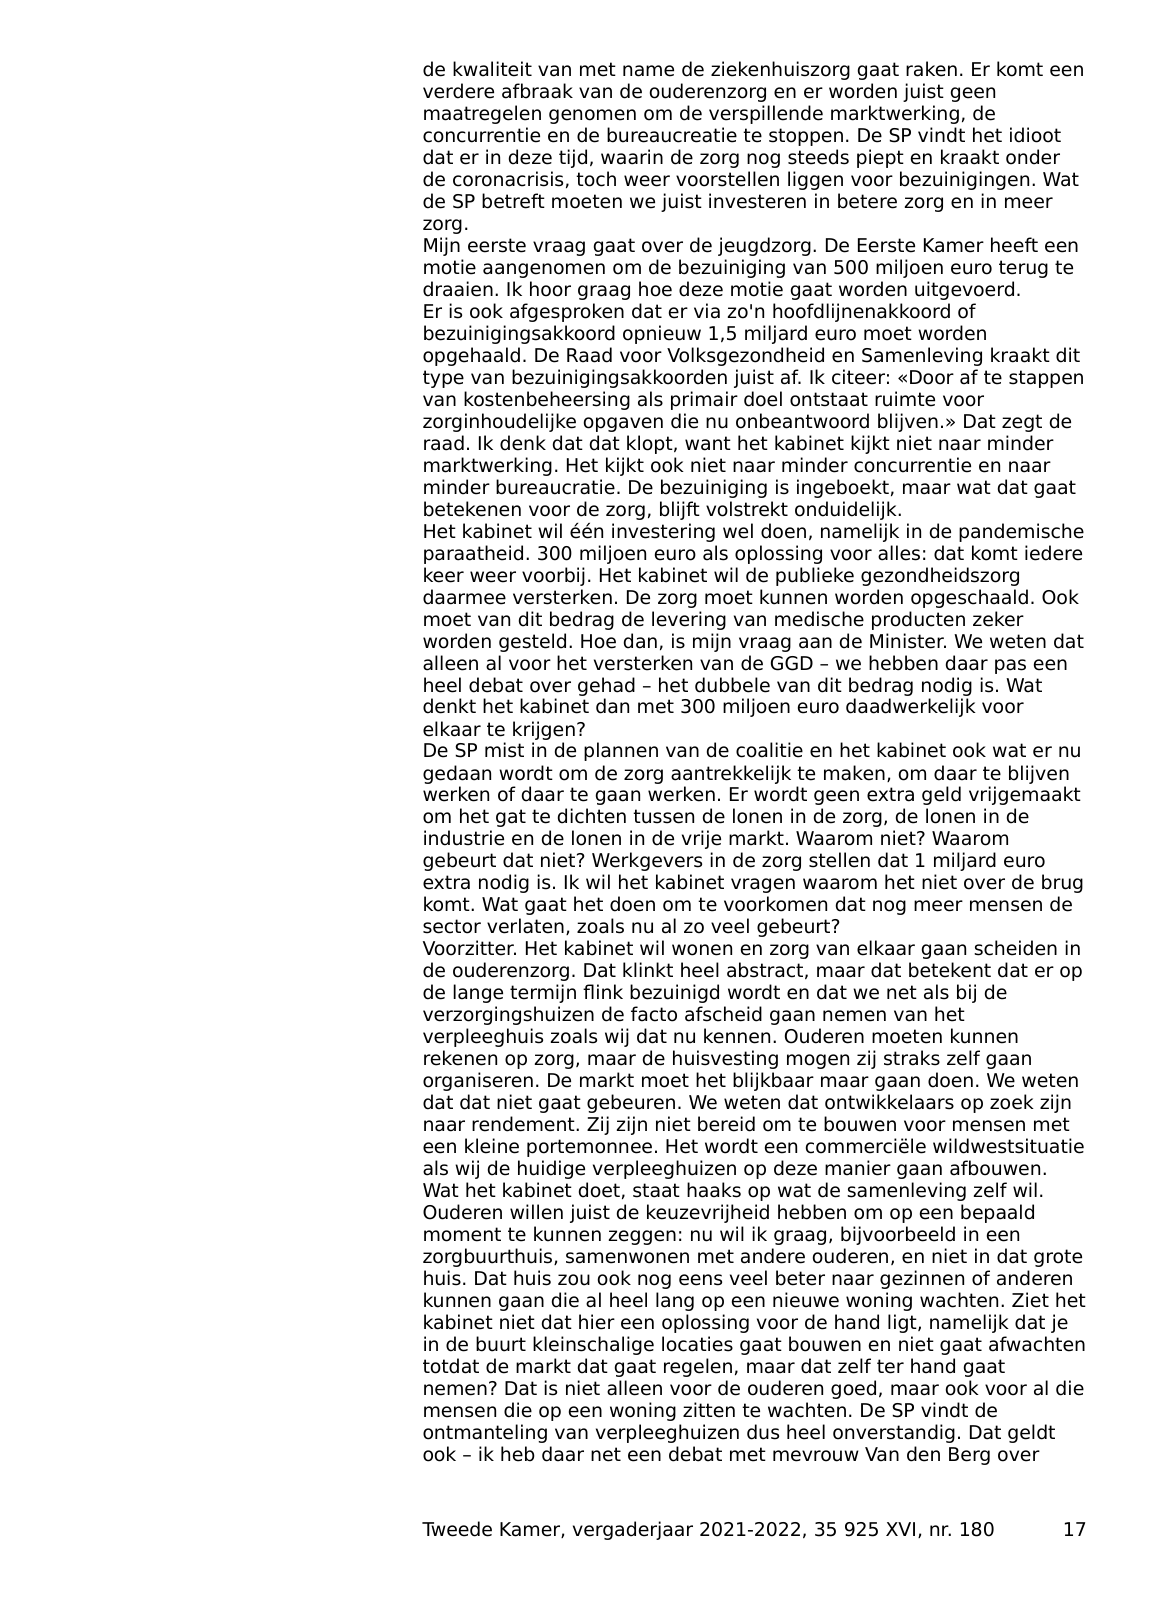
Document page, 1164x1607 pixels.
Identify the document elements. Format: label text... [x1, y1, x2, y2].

text de kwaliteit van met name de ziekenhuiszorg gaat raken. Er komt een verdere afbraak van de ouderenzorg en er worden juist geen maatregelen genomen om de verspillende marktwerking, de concurrentie en de bureaucreatie te stoppen. De SP vindt het idioot dat er in deze tijd, waarin de zorg nog steeds piept en kraakt onder de coronacrisis, toch weer voorstellen liggen voor bezuinigingen. Wat de SP betreft moeten we juist investeren in betere zorg en in meer zorg. [422, 59, 1087, 235]
text Wat het kabinet doet, staat haaks op wat de samenleving zelf wil. Ouderen willen juist de keuzevrijheid hebben om op een bepaald moment te kunnen zeggen: nu wil ik graag, bijvoorbeeld in een zorgbuurthuis, samenwonen met andere ouderen, en niet in dat grote huis. Dat huis zou ook nog eens veel beter naar gezinnen of anderen kunnen gaan die al heel lang op een nieuwe woning wachten. Ziet het kabinet niet dat hier een oplossing voor de hand ligt, namelijk dat je in de buurt kleinschalige locaties gaat bouwen en niet gaat afwachten totdat de markt dat gaat regelen, maar dat zelf ter hand gaat nemen? Dat is niet alleen voor de ouderen goed, maar ook voor al die mensen die op een woning zitten te wachten. De SP vindt de ontmanteling van verpleeghuizen dus heel onverstandig. Dat geldt ook – ik heb daar net een debat met mevrouw Van den Berg over [422, 1180, 1087, 1466]
text Mijn eerste vraag gaat over de jeugdzorg. De Eerste Kamer heeft een motie aangenomen om de bezuiniging van 500 miljoen euro terug te draaien. Ik hoor graag hoe deze motie gaat worden uitgevoerd. [422, 235, 1087, 301]
text Het kabinet wil één investering wel doen, namelijk in de pandemische paraatheid. 300 miljoen euro als oplossing voor alles: dat komt iedere keer weer voorbij. Het kabinet wil de publieke gezondheidszorg daarmee versterken. De zorg moet kunnen worden opgeschaald. Ook moet van dit bedrag de levering van medische producten zeker worden gesteld. Hoe dan, is mijn vraag aan de Minister. We weten dat alleen al voor het versterken van de GGD – we hebben daar pas een heel debat over gehad – het dubbele van dit bedrag nodig is. Wat denkt het kabinet dan met 300 miljoen euro daadwerkelijk voor elkaar te krijgen? [422, 521, 1087, 740]
text De SP mist in de plannen van de coalitie en het kabinet ook wat er nu gedaan wordt om de zorg aantrekkelijk te maken, om daar te blijven werken of daar te gaan werken. Er wordt geen extra geld vrijgemaakt om het gat te dichten tussen de lonen in de zorg, de lonen in de industrie en de lonen in de vrije markt. Waarom niet? Waarom gebeurt dat niet? Werkgevers in de zorg stellen dat 1 miljard euro extra nodig is. Ik wil het kabinet vragen waarom het niet over de brug komt. Wat gaat het doen om te voorkomen dat nog meer mensen de sector verlaten, zoals nu al zo veel gebeurt? [422, 740, 1087, 938]
text Voorzitter. Het kabinet wil wonen en zorg van elkaar gaan scheiden in de ouderenzorg. Dat klinkt heel abstract, maar dat betekent dat er op de lange termijn flink bezuinigd wordt en dat we net als bij de verzorgingshuizen de facto afscheid gaan nemen van het verpleeghuis zoals wij dat nu kennen. Ouderen moeten kunnen rekenen op zorg, maar de huisvesting mogen zij straks zelf gaan organiseren. De markt moet het blijkbaar maar gaan doen. We weten dat dat niet gaat gebeuren. We weten dat ontwikkelaars op zoek zijn naar rendement. Zij zijn niet bereid om te bouwen voor mensen met een kleine portemonnee. Het wordt een commerciële wildwestsituatie als wij de huidige verpleeghuizen op deze manier gaan afbouwen. [422, 938, 1087, 1180]
text Er is ook afgesproken dat er via zo'n hoofdlijnenakkoord of bezuinigingsakkoord opnieuw 1,5 miljard euro moet worden opgehaald. De Raad voor Volksgezondheid en Samenleving kraakt dit type van bezuinigingsakkoorden juist af. Ik citeer: «Door af te stappen van kostenbeheersing als primair doel ontstaat ruimte voor zorginhoudelijke opgaven die nu onbeantwoord blijven.» Dat zegt de raad. Ik denk dat dat klopt, want het kabinet kijkt niet naar minder marktwerking. Het kijkt ook niet naar minder concurrentie en naar minder bureaucratie. De bezuiniging is ingeboekt, maar wat dat gaat betekenen voor de zorg, blijft volstrekt onduidelijk. [422, 301, 1087, 521]
